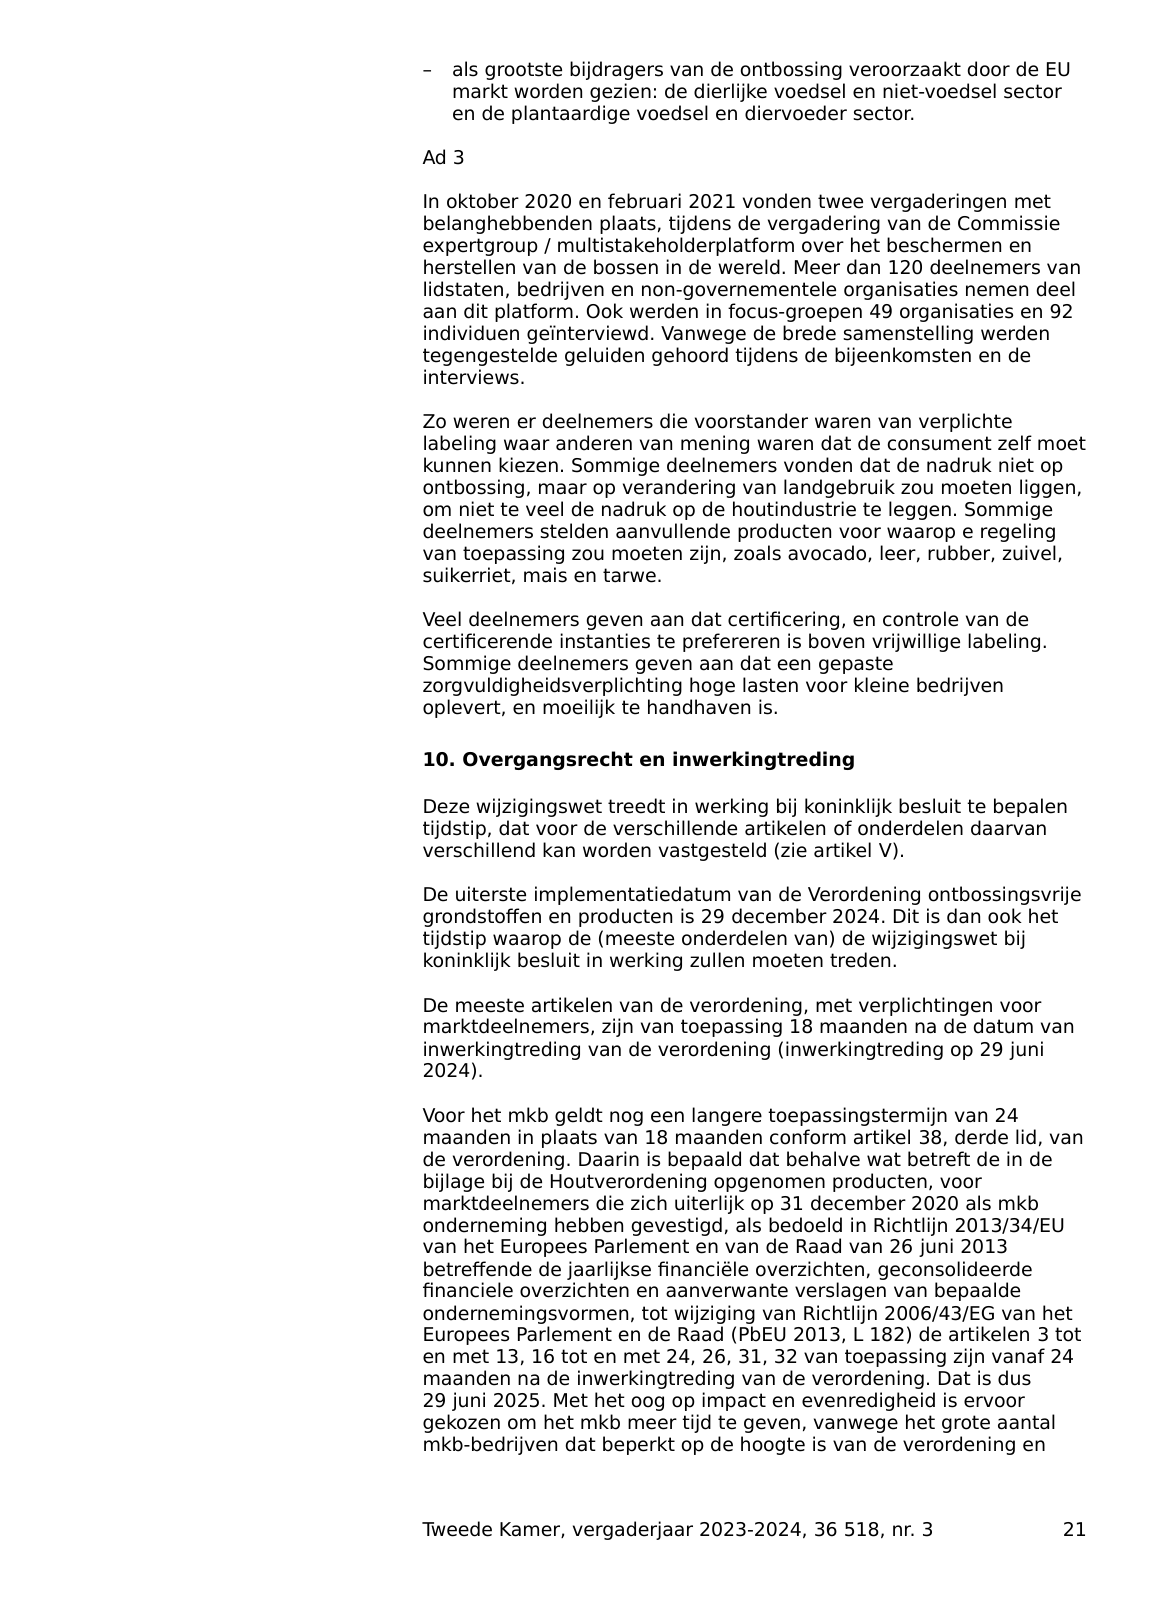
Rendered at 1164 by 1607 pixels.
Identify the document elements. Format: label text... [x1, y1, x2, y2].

subtitle Ad 3 [422, 147, 1087, 169]
text Veel deelnemers geven aan dat certificering, en controle van de certificerende instanties te prefereren is boven vrijwillige labeling. Sommige deelnemers geven aan dat een gepaste zorgvuldigheidsverplichting hoge lasten voor kleine bedrijven oplevert, en moeilijk te handhaven is. [422, 609, 1087, 719]
text De meeste artikelen van de verordening, met verplichtingen voor marktdeelnemers, zijn van toepassing 18 maanden na de datum van inwerkingtreding van de verordening (inwerkingtreding op 29 juni 2024). [422, 994, 1087, 1082]
text Zo weren er deelnemers die voorstander waren van verplichte labeling waar anderen van mening waren dat de consument zelf moet kunnen kiezen. Sommige deelnemers vonden dat de nadruk niet op ontbossing, maar op verandering van landgebruik zou moeten liggen, om niet te veel de nadruk op de houtindustrie te leggen. Sommige deelnemers stelden aanvullende producten voor waarop e regeling van toepassing zou moeten zijn, zoals avocado, leer, rubber, zuivel, suikerriet, mais en tarwe. [422, 411, 1087, 587]
text – als grootste bijdragers van de ontbossing veroorzaakt door de EU markt worden gezien: de dierlijke voedsel en niet-voedsel sector en de plantaardige voedsel en diervoeder sector. [422, 59, 1087, 125]
text Deze wijzigingswet treedt in werking bij koninklijk besluit te bepalen tijdstip, dat voor de verschillende artikelen of onderdelen daarvan verschillend kan worden vastgesteld (zie artikel V). [422, 796, 1087, 862]
subtitle 10. Overgangsrecht en inwerkingtreding [422, 749, 1087, 771]
text In oktober 2020 en februari 2021 vonden twee vergaderingen met belanghebbenden plaats, tijdens de vergadering van de Commissie expertgroup / multistakeholderplatform over het beschermen en herstellen van de bossen in de wereld. Meer dan 120 deelnemers van lidstaten, bedrijven en non-governementele organisaties nemen deel aan dit platform. Ook werden in focus-groepen 49 organisaties en 92 individuen geïnterviewd. Vanwege de brede samenstelling werden tegengestelde geluiden gehoord tijdens de bijeenkomsten en de interviews. [422, 191, 1087, 389]
text De uiterste implementatiedatum van de Verordening ontbossingsvrije grondstoffen en producten is 29 december 2024. Dit is dan ook het tijdstip waarop de (meeste onderdelen van) de wijzigingswet bij koninklijk besluit in werking zullen moeten treden. [422, 884, 1087, 972]
text Voor het mkb geldt nog een langere toepassingstermijn van 24 maanden in plaats van 18 maanden conform artikel 38, derde lid, van de verordening. Daarin is bepaald dat behalve wat betreft de in de bijlage bij de Houtverordening opgenomen producten, voor marktdeelnemers die zich uiterlijk op 31 december 2020 als mkb onderneming hebben gevestigd, als bedoeld in Richtlijn 2013/34/EU van het Europees Parlement en van de Raad van 26 juni 2013 betreffende de jaarlijkse financiële overzichten, geconsolideerde financiele overzichten en aanverwante verslagen van bepaalde ondernemingsvormen, tot wijziging van Richtlijn 2006/43/EG van het Europees Parlement en de Raad (PbEU 2013, L 182) de artikelen 3 tot en met 13, 16 tot en met 24, 26, 31, 32 van toepassing zijn vanaf 24 maanden na de inwerkingtreding van de verordening. Dat is dus 29 juni 2025. Met het oog op impact en evenredigheid is ervoor gekozen om het mkb meer tijd te geven, vanwege het grote aantal mkb-bedrijven dat beperkt op de hoogte is van de verordening en [422, 1104, 1087, 1456]
